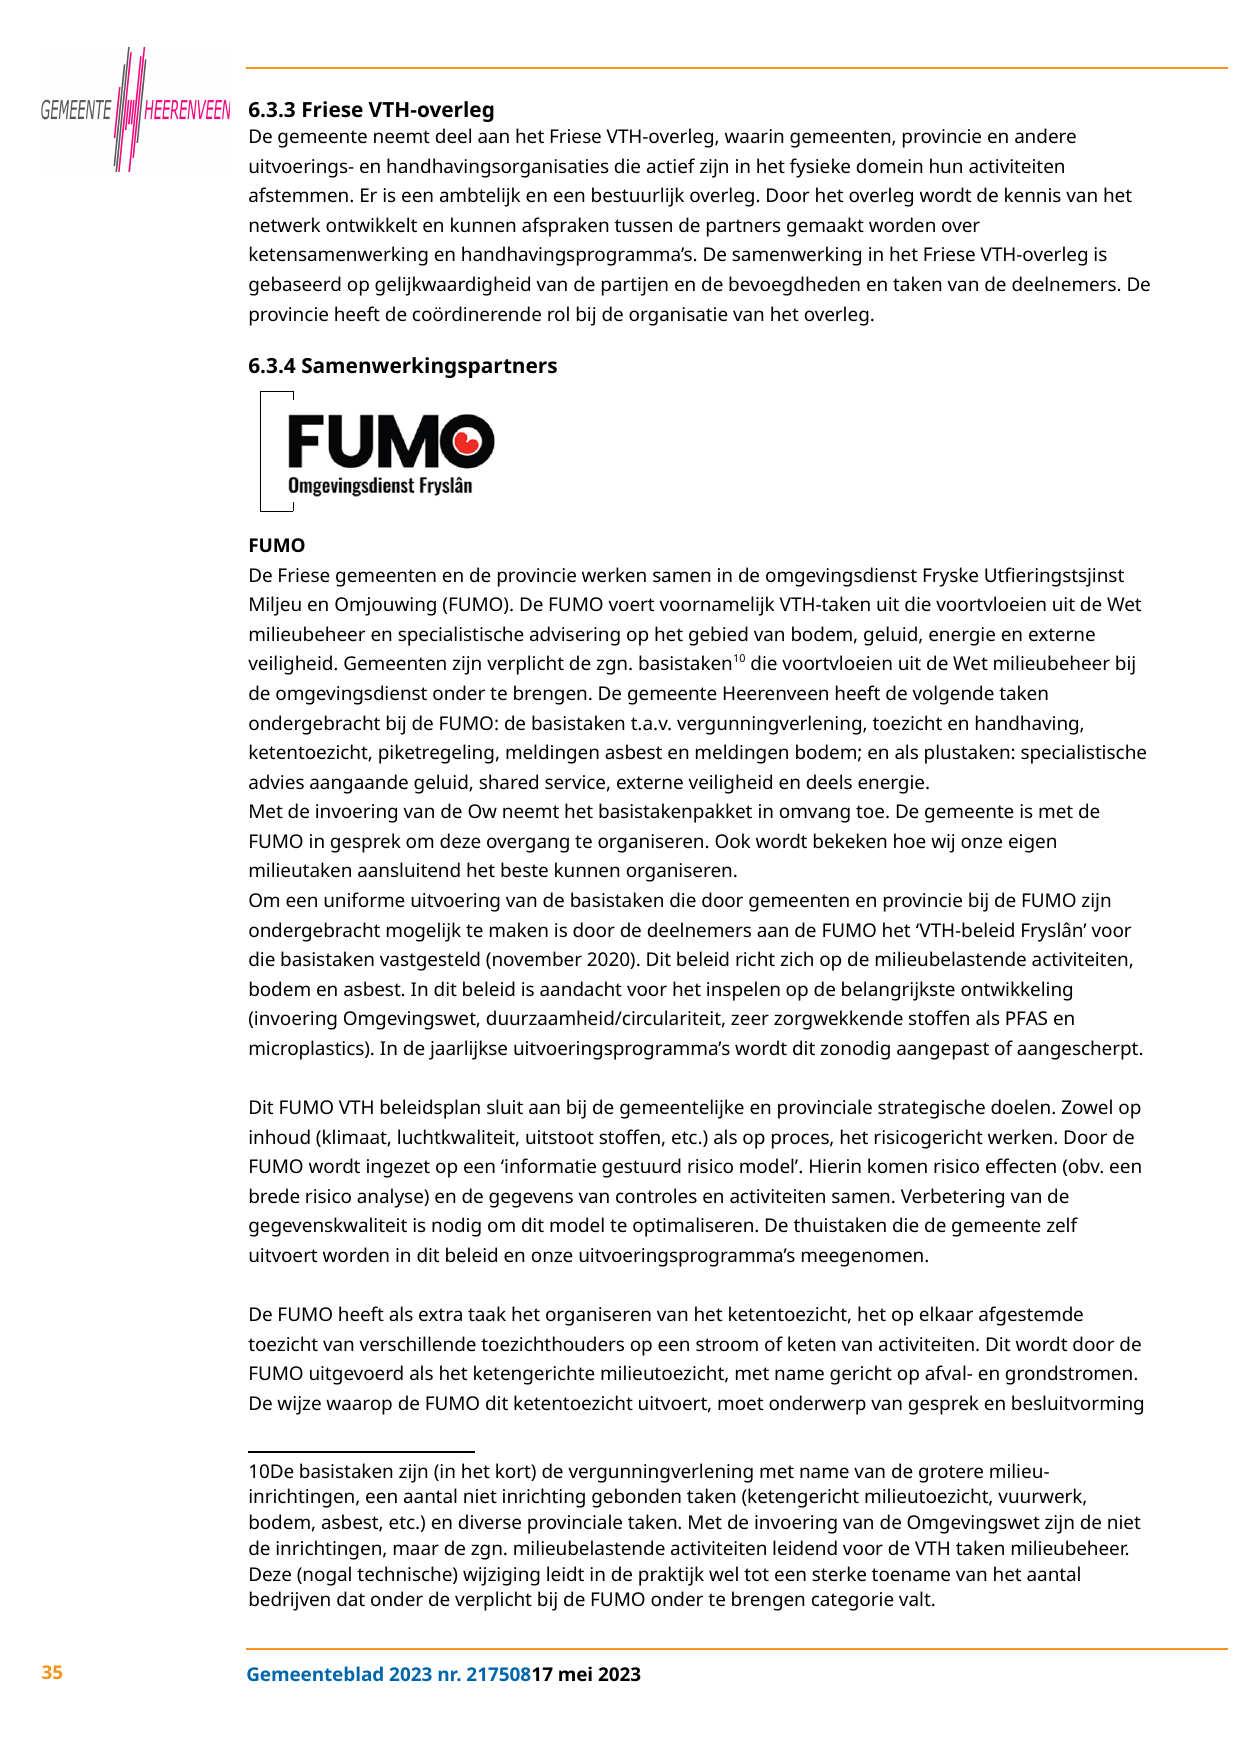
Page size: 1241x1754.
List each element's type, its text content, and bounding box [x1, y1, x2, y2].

text De FUMO heeft als extra taak het organiseren van het ketentoezicht, het op elkaar afgestemde toezicht van verschillende toezichthouders op een stroom of keten van activiteiten. Dit wordt door de FUMO uitgevoerd als het ketengerichte milieutoezicht, met name gericht op afval- en grondstromen. De wijze waarop de FUMO dit ketentoezicht uitvoert, moet onderwerp van gesprek en besluitvorming [248, 1301, 1152, 1416]
text De basistaken zijn (in het kort) de vergunningverlening met name van de grotere milieu-inrichtingen, een aantal niet inrichting gebonden taken (ketengericht milieutoezicht, vuurwerk, bodem, asbest, etc.) en diverse provinciale taken. Met de invoering van de Omgevingswet zijn de niet de inrichtingen, maar de zgn. milieubelastende activiteiten leidend voor de VTH taken milieubeheer. Deze (nogal technische) wijziging leidt in de praktijk wel tot een sterke toename van het aantal bedrijven dat onder de verplicht bij de FUMO onder te brengen categorie valt. [248, 1458, 1152, 1612]
picture [41, 47, 231, 172]
text FUMO [248, 532, 1152, 558]
text Met de invoering van de Ow neemt het basistakenpakket in omvang toe. De gemeente is met de FUMO in gesprek om deze overgang te organiseren. Ook wordt bekeken hoe wij onze eigen milieutaken aansluitend het beste kunnen organiseren. [248, 798, 1152, 883]
text Om een uniforme uitvoering van de basistaken die door gemeenten en provincie bij de FUMO zijn ondergebracht mogelijk te maken is door de deelnemers aan de FUMO het ‘VTH-beleid Fryslân’ voor die basistaken vastgesteld (november 2020). Dit beleid richt zich op de milieubelastende activiteiten, bodem en asbest. In dit beleid is aandacht voor het inspelen op de belangrijkste ontwikkeling (invoering Omgevingswet, duurzaamheid/circulariteit, zeer zorgwekkende stoffen als PFAS en microplastics). In de jaarlijkse uitvoeringsprogramma’s wordt dit zonodig aangepast of aangescherpt. [248, 887, 1152, 1061]
picture [268, 400, 505, 502]
text 6.3.4 Samenwerkingspartners [248, 351, 1152, 379]
text De Friese gemeenten en de provincie werken samen in de omgevingsdienst Fryske Utfieringstsjinst Miljeu en Omjouwing (FUMO). De FUMO voert voornamelijk VTH-taken uit die voortvloeien uit de Wet milieubeheer en specialistische advisering op het gebied van bodem, geluid, energie en externe veiligheid. Gemeenten zijn verplicht de zgn. basistaken die voortvloeien uit de Wet milieubeheer bij de omgevingsdienst onder te brengen. De gemeente Heerenveen heeft de volgende taken ondergebracht bij de FUMO: de basistaken t.a.v. vergunningverlening, toezicht en handhaving, ketentoezicht, piketregeling, meldingen asbest en meldingen bodem; en als plustaken: specialistische advies aangaande geluid, shared service, externe veiligheid en deels energie. [248, 562, 1152, 795]
text 6.3.3 Friese VTH-overleg [248, 95, 1152, 123]
text De gemeente neemt deel aan het Friese VTH-overleg, waarin gemeenten, provincie en andere uitvoerings- en handhavingsorganisaties die actief zijn in het fysieke domein hun activiteiten afstemmen. Er is een ambtelijk en een bestuurlijk overleg. Door het overleg wordt de kennis van het netwerk ontwikkelt en kunnen afspraken tussen de partners gemaakt worden over ketensamenwerking en handhavingsprogramma’s. De samenwerking in het Friese VTH-overleg is gebaseerd op gelijkwaardigheid van de partijen en de bevoegdheden en taken van de deelnemers. De provincie heeft de coördinerende rol bij de organisatie van het overleg. [248, 123, 1152, 326]
text Dit FUMO VTH beleidsplan sluit aan bij de gemeentelijke en provinciale strategische doelen. Zowel op inhoud (klimaat, luchtkwaliteit, uitstoot stoffen, etc.) als op proces, het risicogericht werken. Door de FUMO wordt ingezet op een ‘informatie gestuurd risico model’. Hierin komen risico effecten (obv. een brede risico analyse) en de gegevens van controles en activiteiten samen. Verbetering van de gegevenskwaliteit is nodig om dit model te optimaliseren. De thuistaken die de gemeente zelf uitvoert worden in dit beleid en onze uitvoeringsprogramma’s meegenomen. [248, 1094, 1152, 1268]
